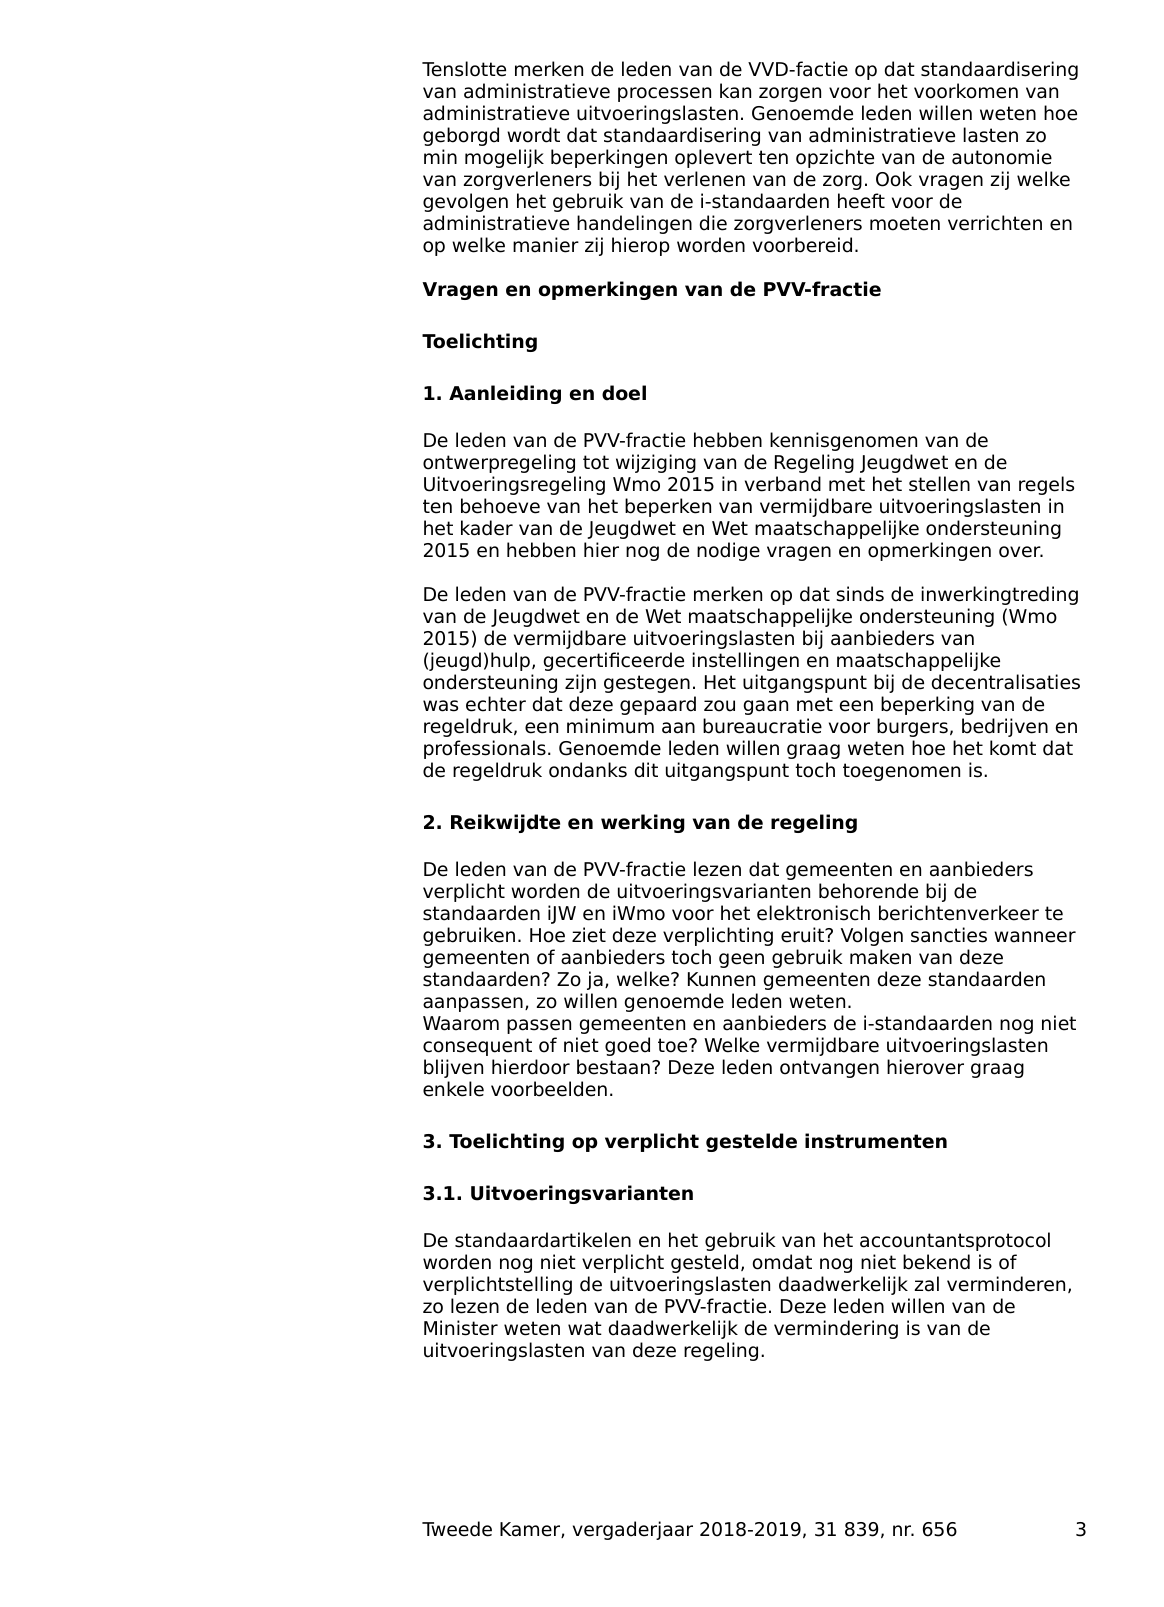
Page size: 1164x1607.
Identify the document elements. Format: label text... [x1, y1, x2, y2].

text De leden van de PVV-fractie lezen dat gemeenten en aanbieders verplicht worden de uitvoeringsvarianten behorende bij de standaarden iJW en iWmo voor het elektronisch berichtenverkeer te gebruiken. Hoe ziet deze verplichting eruit? Volgen sancties wanneer gemeenten of aanbieders toch geen gebruik maken van deze standaarden? Zo ja, welke? Kunnen gemeenten deze standaarden aanpassen, zo willen genoemde leden weten. [422, 859, 1087, 1013]
text Waarom passen gemeenten en aanbieders de i-standaarden nog niet consequent of niet goed toe? Welke vermijdbare uitvoeringslasten blijven hierdoor bestaan? Deze leden ontvangen hierover graag enkele voorbeelden. [422, 1013, 1087, 1101]
subtitle Vragen en opmerkingen van de PVV-fractie [422, 279, 1087, 301]
text Tenslotte merken de leden van de VVD-factie op dat standaardisering van administratieve processen kan zorgen voor het voorkomen van administratieve uitvoeringslasten. Genoemde leden willen weten hoe geborgd wordt dat standaardisering van administratieve lasten zo min mogelijk beperkingen oplevert ten opzichte van de autonomie van zorgverleners bij het verlenen van de zorg. Ook vragen zij welke gevolgen het gebruik van de i-standaarden heeft voor de administratieve handelingen die zorgverleners moeten verrichten en op welke manier zij hierop worden voorbereid. [422, 59, 1087, 257]
subtitle Toelichting [422, 331, 1087, 353]
subtitle 1. Aanleiding en doel [422, 383, 1087, 405]
subtitle 2. Reikwijdte en werking van de regeling [422, 812, 1087, 834]
subtitle 3. Toelichting op verplicht gestelde instrumenten [422, 1131, 1087, 1153]
text De leden van de PVV-fractie merken op dat sinds de inwerkingtreding van de Jeugdwet en de Wet maatschappelijke ondersteuning (Wmo 2015) de vermijdbare uitvoeringslasten bij aanbieders van (jeugd)hulp, gecertificeerde instellingen en maatschappelijke ondersteuning zijn gestegen. Het uitgangspunt bij de decentralisaties was echter dat deze gepaard zou gaan met een beperking van de regeldruk, een minimum aan bureaucratie voor burgers, bedrijven en professionals. Genoemde leden willen graag weten hoe het komt dat de regeldruk ondanks dit uitgangspunt toch toegenomen is. [422, 584, 1087, 782]
text De leden van de PVV-fractie hebben kennisgenomen van de ontwerpregeling tot wijziging van de Regeling Jeugdwet en de Uitvoeringsregeling Wmo 2015 in verband met het stellen van regels ten behoeve van het beperken van vermijdbare uitvoeringslasten in het kader van de Jeugdwet en Wet maatschappelijke ondersteuning 2015 en hebben hier nog de nodige vragen en opmerkingen over. [422, 430, 1087, 562]
text De standaardartikelen en het gebruik van het accountantsprotocol worden nog niet verplicht gesteld, omdat nog niet bekend is of verplichtstelling de uitvoeringslasten daadwerkelijk zal verminderen, zo lezen de leden van de PVV-fractie. Deze leden willen van de Minister weten wat daadwerkelijk de vermindering is van de uitvoeringslasten van deze regeling. [422, 1229, 1087, 1361]
subtitle 3.1. Uitvoeringsvarianten [422, 1183, 1087, 1204]
